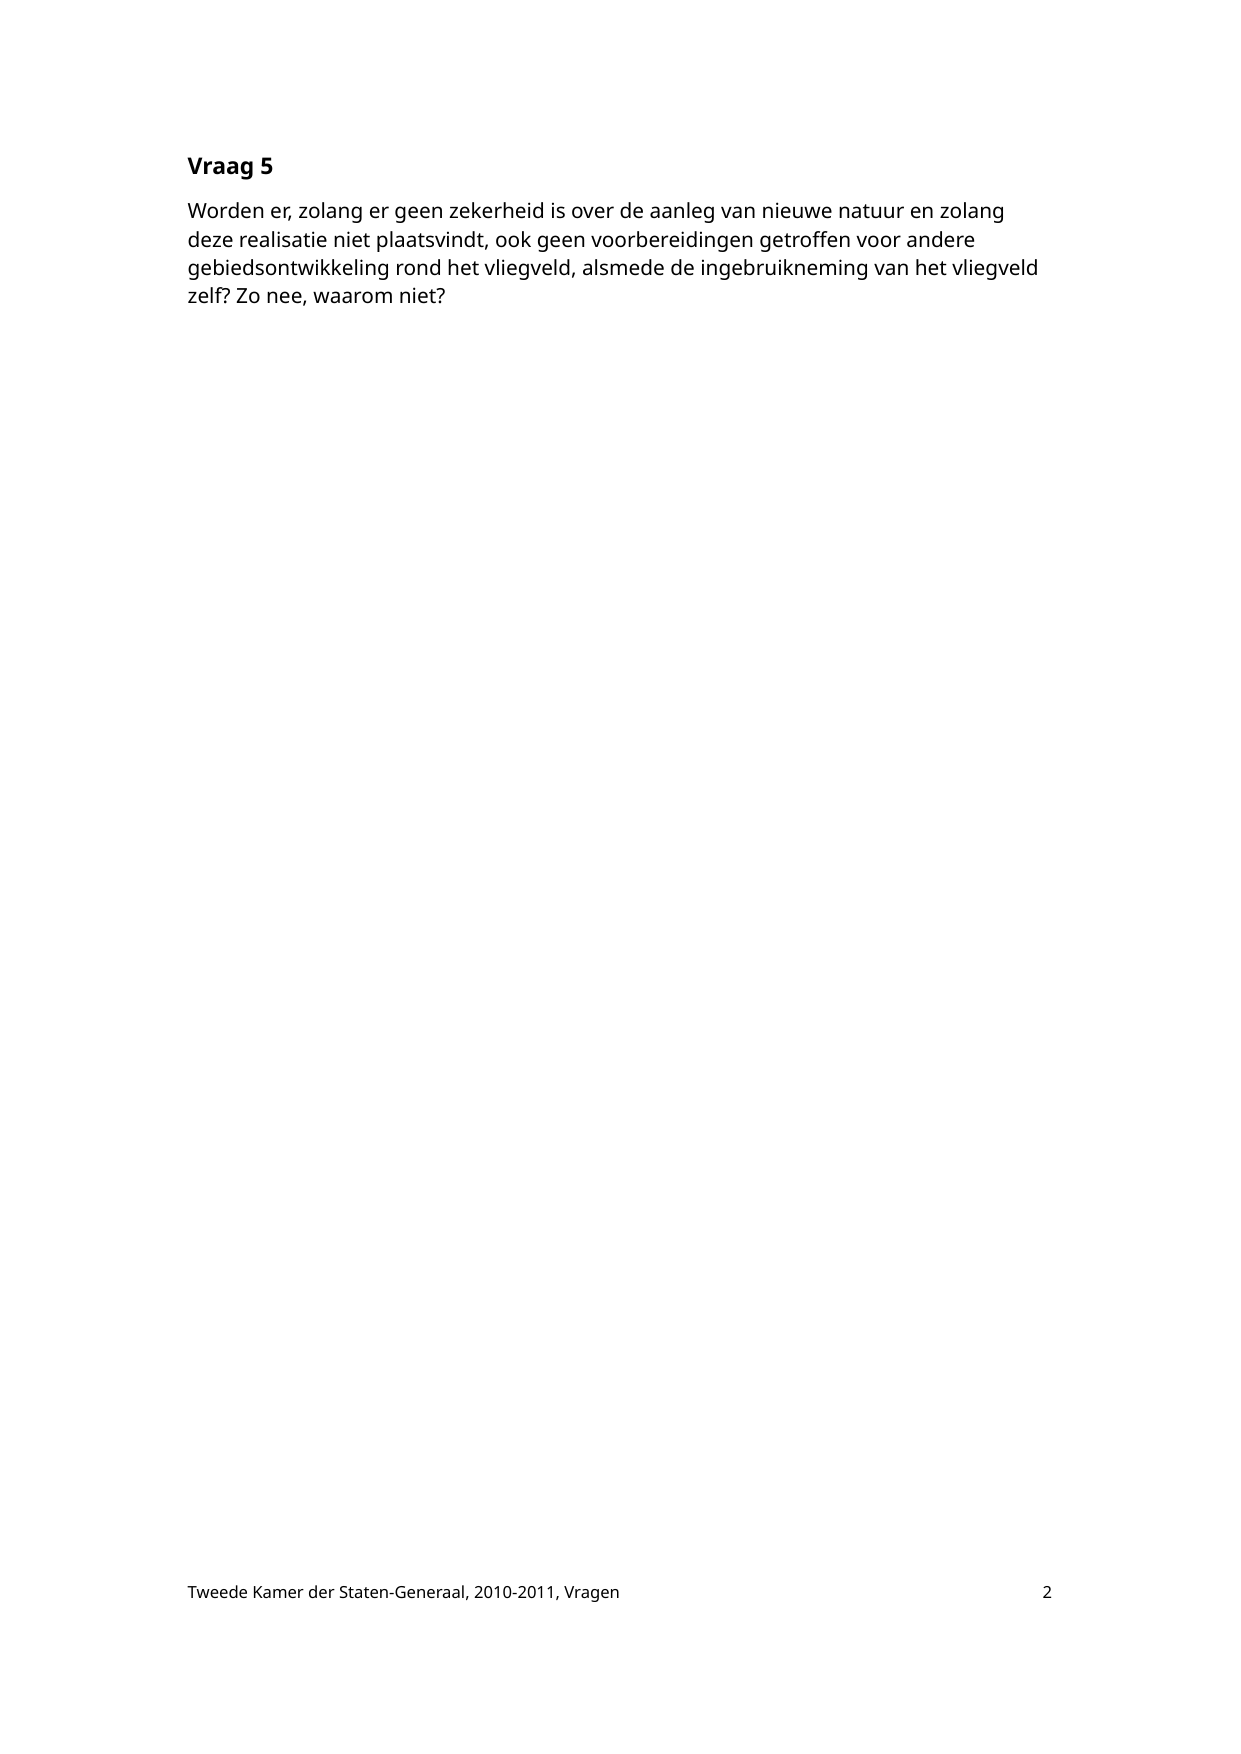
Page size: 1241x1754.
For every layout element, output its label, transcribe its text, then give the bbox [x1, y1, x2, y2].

subtitle Vraag 5 [187, 150, 1053, 181]
text Worden er, zolang er geen zekerheid is over de aanleg van nieuwe natuur en zolang deze realisatie niet plaatsvindt, ook geen voorbereidingen getroffen voor andere gebiedsontwikkeling rond het vliegveld, alsmede de ingebruikneming van het vliegveld zelf? Zo nee, waarom niet? [187, 196, 1053, 310]
